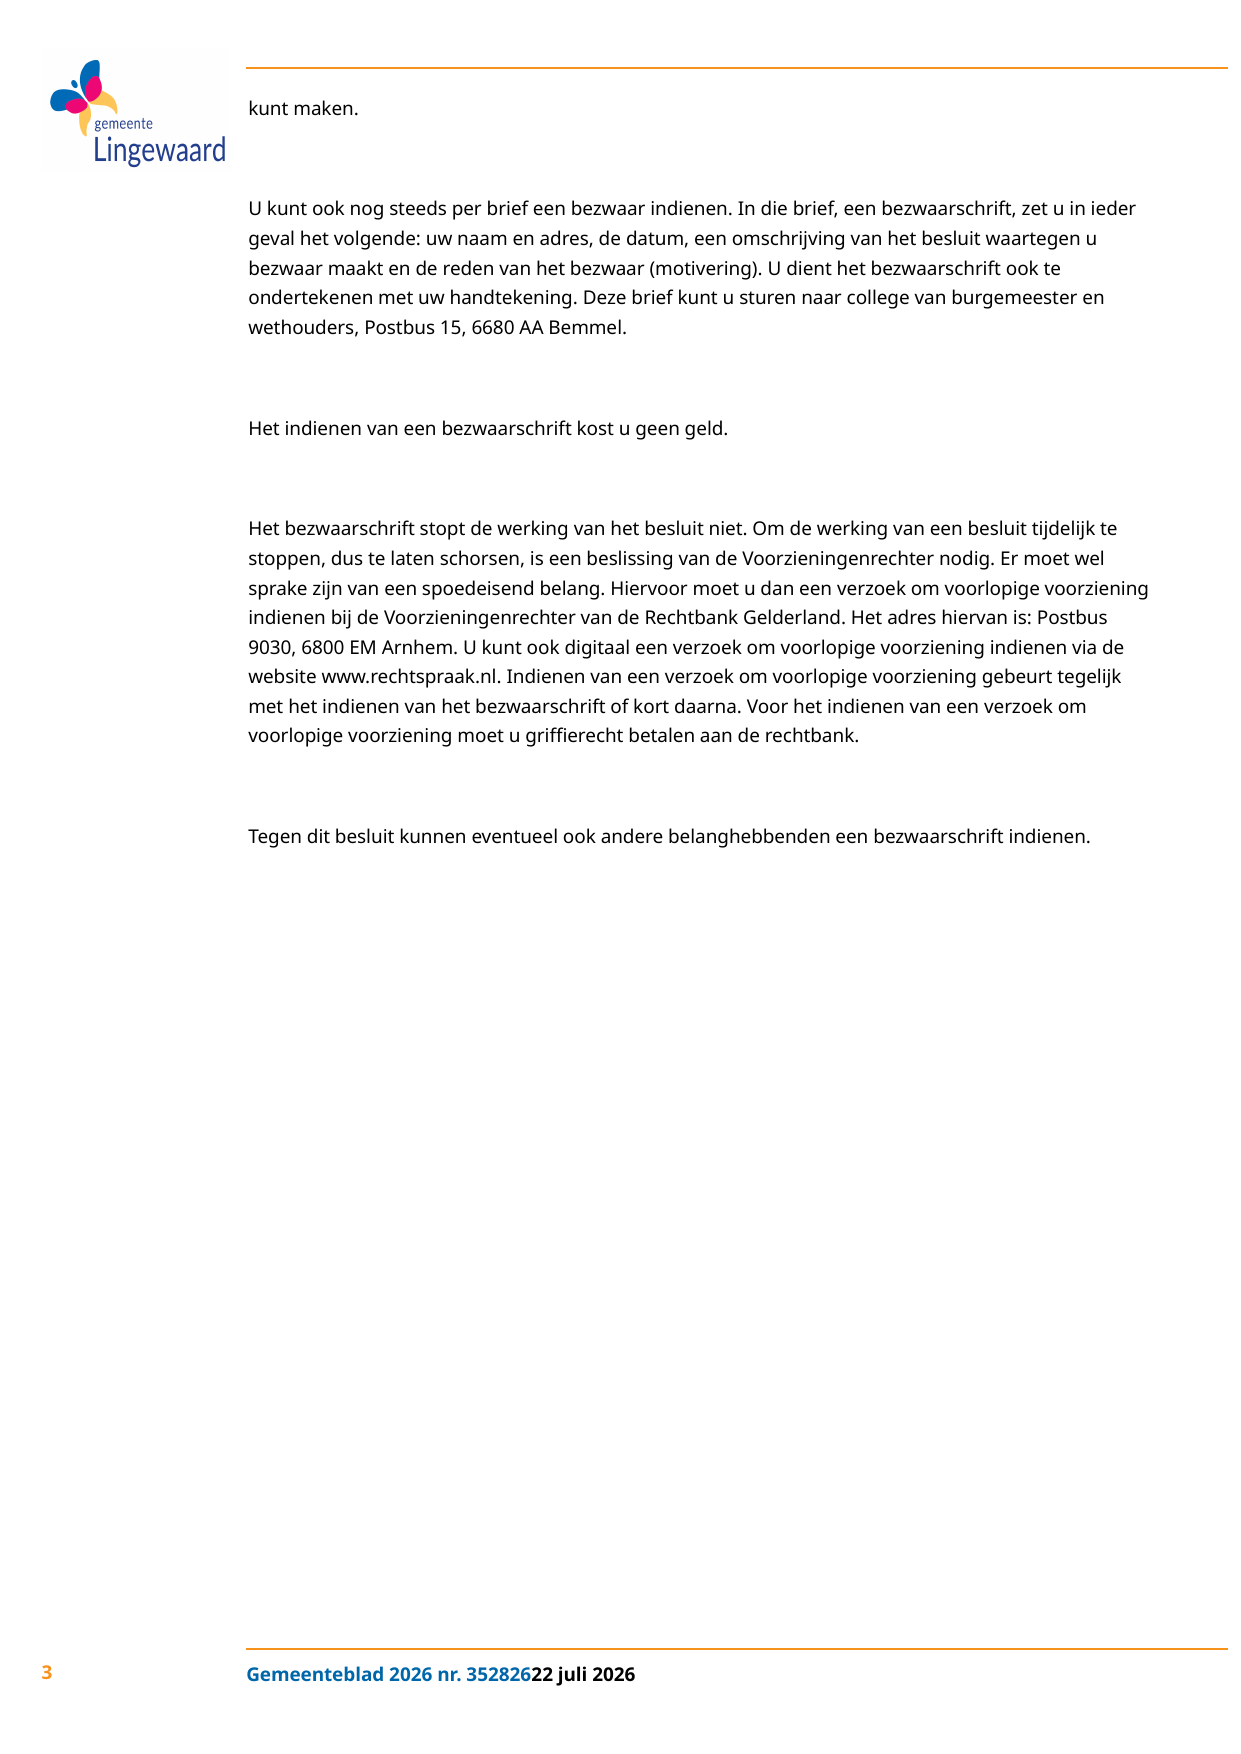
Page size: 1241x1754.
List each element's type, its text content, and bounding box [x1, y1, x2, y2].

text Tegen dit besluit kunnen eventueel ook andere belanghebbenden een bezwaarschrift indienen. [248, 823, 1152, 849]
text U kunt ook nog steeds per brief een bezwaar indienen. In die brief, een bezwaarschrift, zet u in ieder geval het volgende: uw naam en adres, de datum, een omschrijving van het besluit waartegen u bezwaar maakt en de reden van het bezwaar (motivering). U dient het bezwaarschrift ook te ondertekenen met uw handtekening. Deze brief kunt u sturen naar college van burgemeester en wethouders, Postbus 15, 6680 AA Bemmel. [248, 196, 1152, 340]
picture [41, 47, 231, 172]
text kunt maken. [248, 95, 1152, 121]
text Het bezwaarschrift stopt de werking van het besluit niet. Om de werking van een besluit tijdelijk te stoppen, dus te laten schorsen, is een beslissing van de Voorzieningenrechter nodig. Er moet wel sprake zijn van een spoedeisend belang. Hiervoor moet u dan een verzoek om voorlopige voorziening indienen bij de Voorzieningenrechter van de Rechtbank Gelderland. Het adres hiervan is: Postbus 9030, 6800 EM Arnhem. U kunt ook digitaal een verzoek om voorlopige voorziening indienen via de website www.rechtspraak.nl. Indienen van een verzoek om voorlopige voorziening gebeurt tegelijk met het indienen van het bezwaarschrift of kort daarna. Voor het indienen van een verzoek om voorlopige voorziening moet u griffierecht betalen aan de rechtbank. [248, 516, 1152, 748]
text Het indienen van een bezwaarschrift kost u geen geld. [248, 415, 1152, 441]
